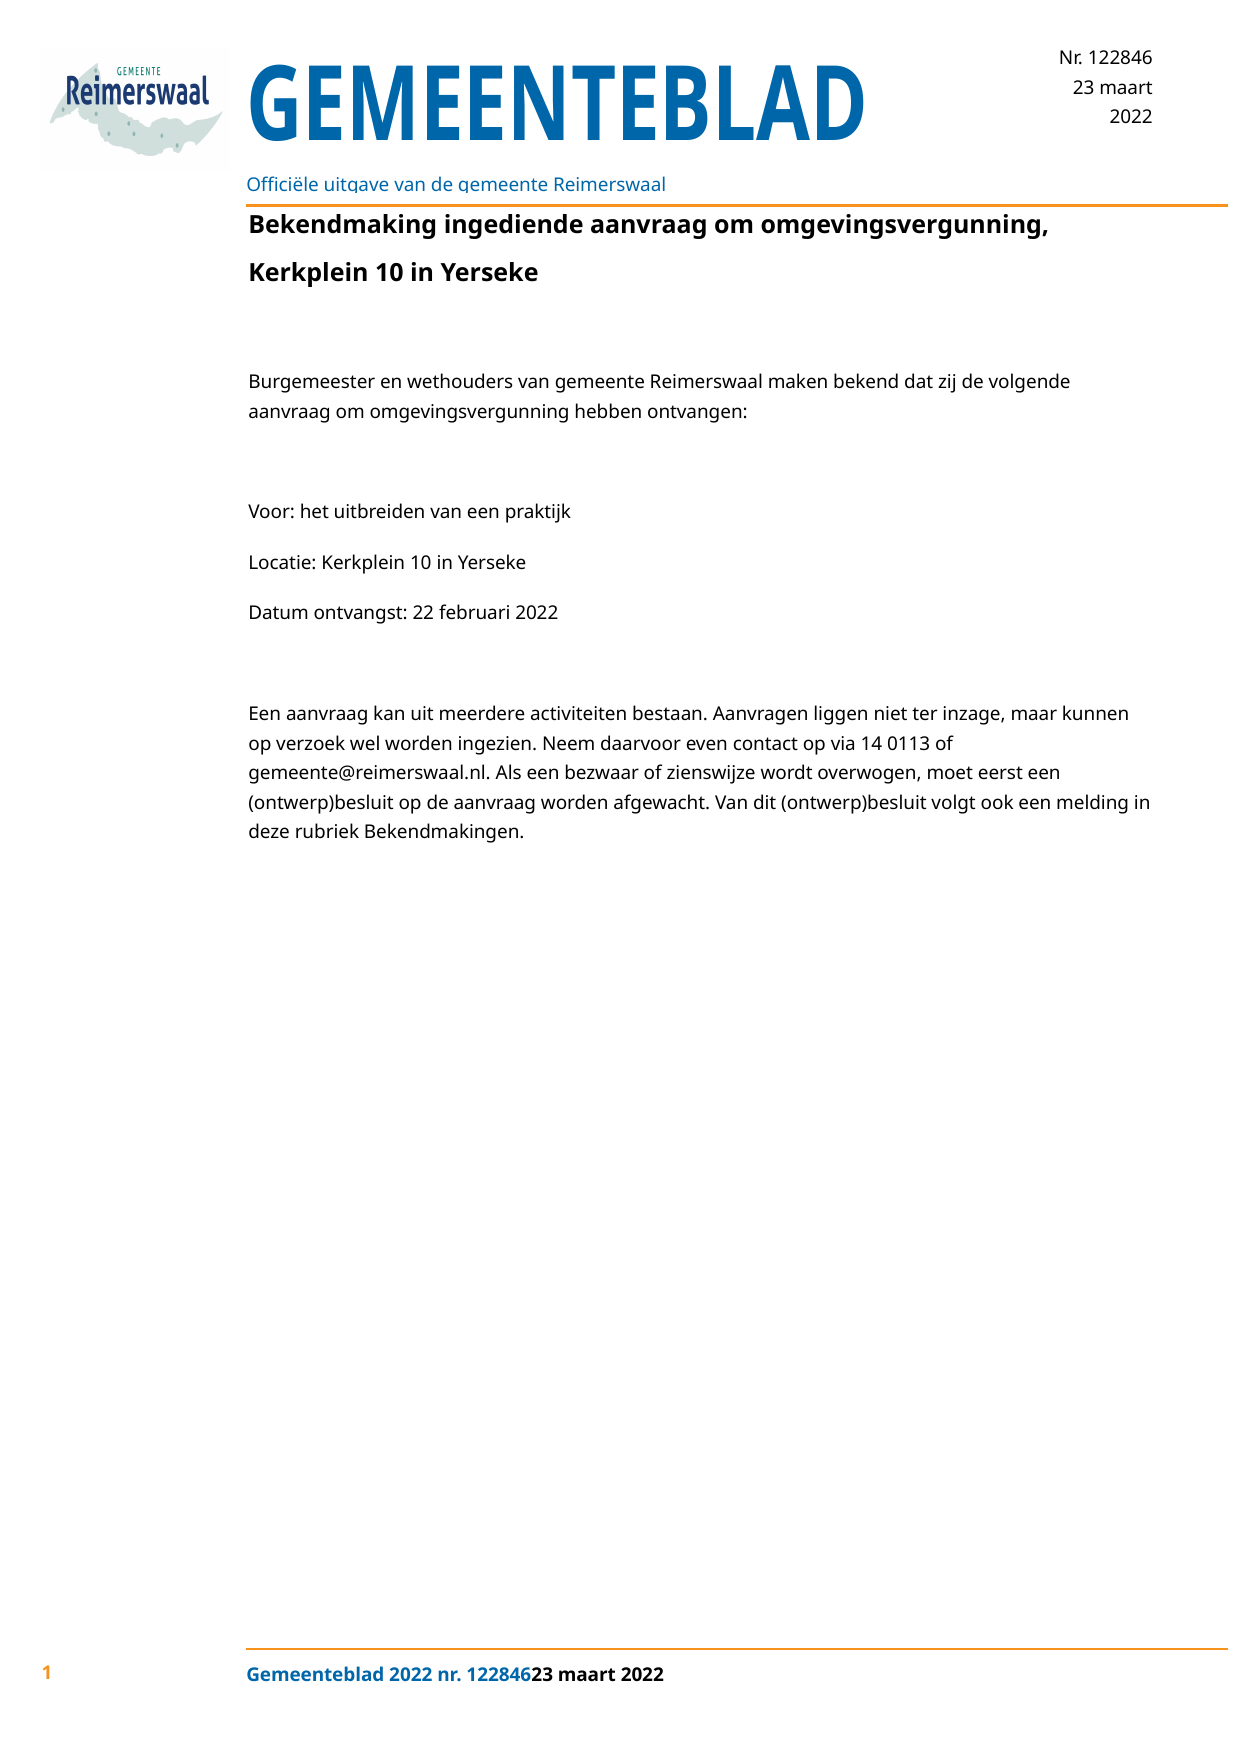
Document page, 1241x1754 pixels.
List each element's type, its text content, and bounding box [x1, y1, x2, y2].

text Een aanvraag kan uit meerdere activiteiten bestaan. Aanvragen liggen niet ter inzage, maar kunnen op verzoek wel worden ingezien. Neem daarvoor even contact op via 14 0113 of gemeente@reimerswaal.nl. Als een bezwaar of zienswijze wordt overwogen, moet eerst een (ontwerp)besluit op de aanvraag worden afgewacht. Van dit (ontwerp)besluit volgt ook een melding in deze rubriek Bekendmakingen. [248, 700, 1152, 844]
text Voor: het uitbreiden van een praktijk [248, 499, 1152, 524]
text Bekendmaking ingediende aanvraag om omgevingsvergunning, Kerkplein 10 in Yerseke [248, 207, 1152, 288]
text Datum ontvangst: 22 februari 2022 [248, 599, 1152, 625]
picture [41, 47, 231, 172]
text Burgemeester en wethouders van gemeente Reimerswaal maken bekend dat zij de volgende aanvraag om omgevingsvergunning hebben ontvangen: [248, 368, 1152, 424]
text Locatie: Kerkplein 10 in Yerseke [248, 549, 1152, 575]
